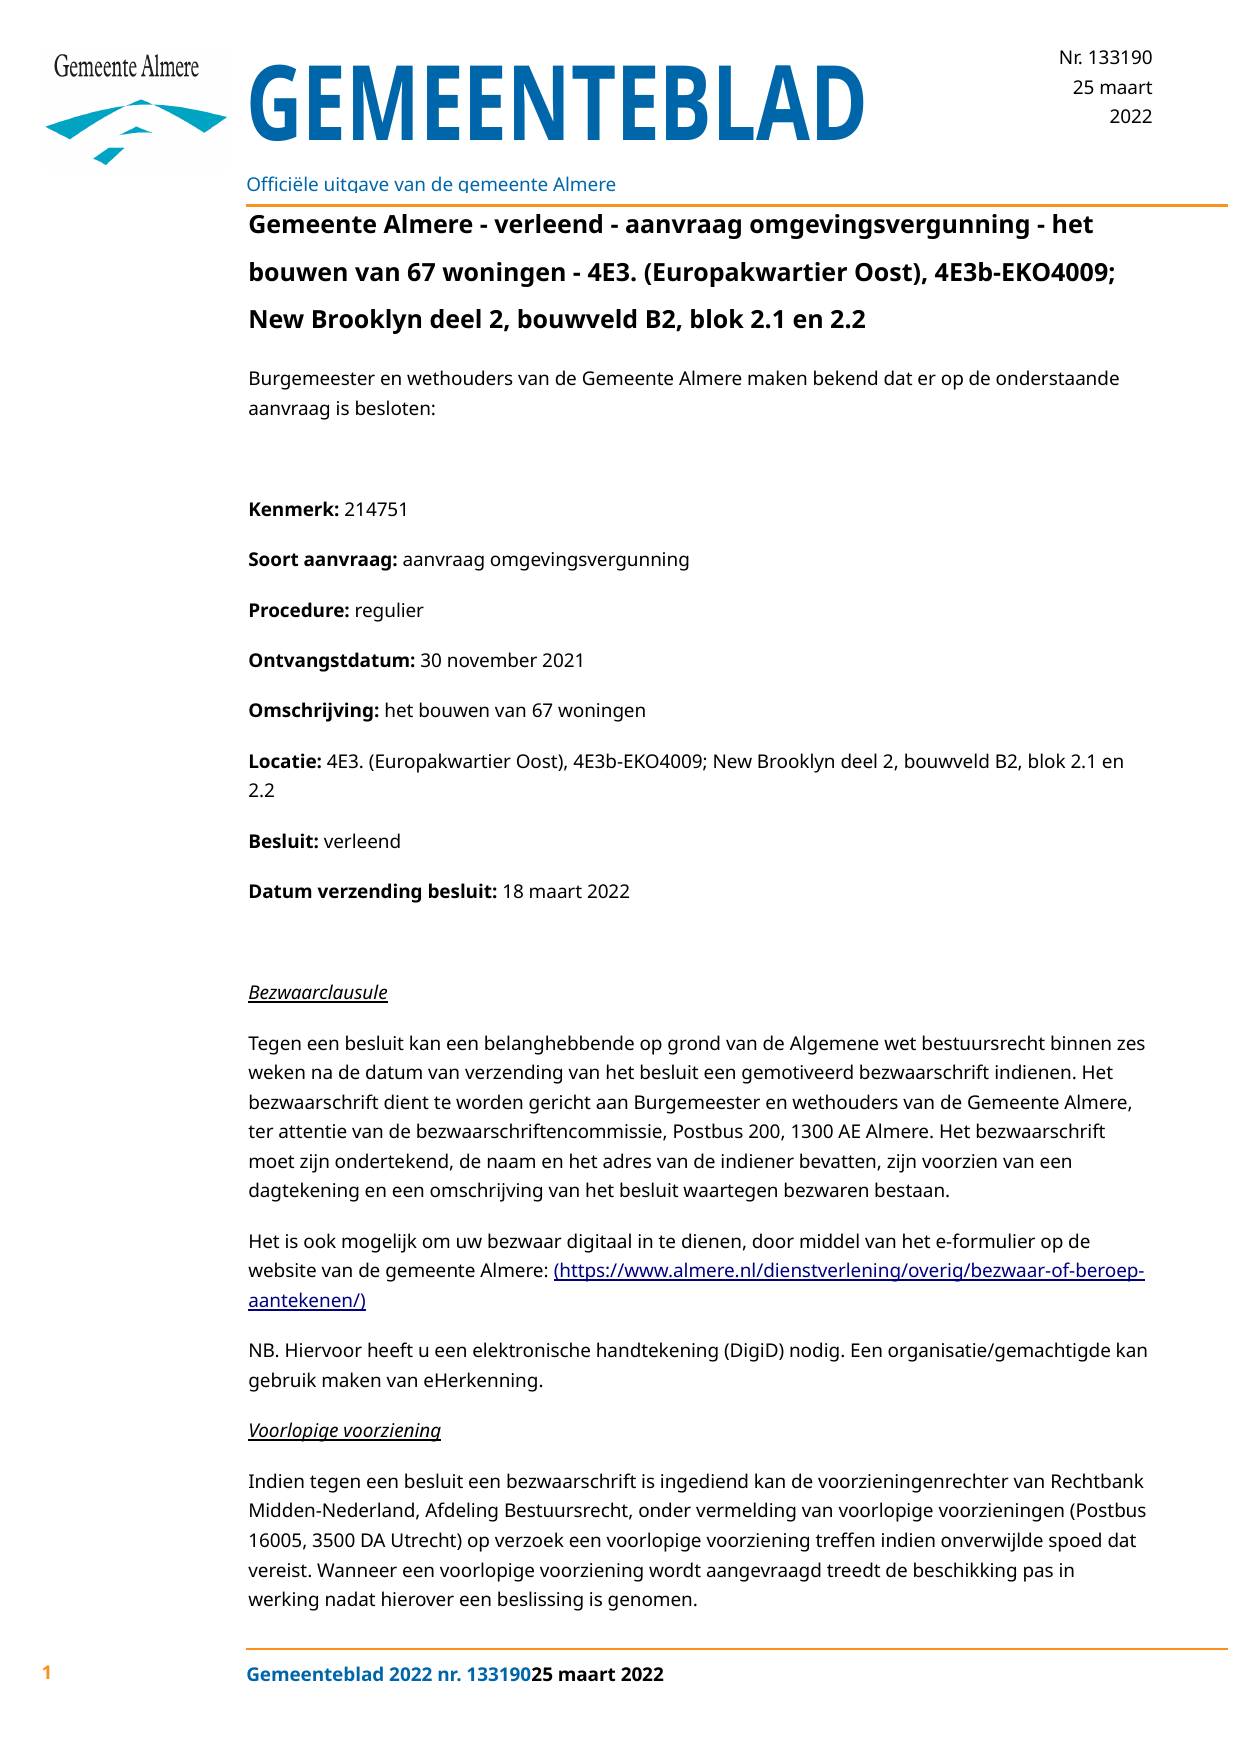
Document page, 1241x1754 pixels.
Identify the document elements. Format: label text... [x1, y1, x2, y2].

text Kenmerk: 214751 [248, 496, 1152, 522]
text Locatie: 4E3. (Europakwartier Oost), 4E3b-EKO4009; New Brooklyn deel 2, bouwveld B2, blok 2.1 en 2.2 [248, 748, 1152, 803]
text Burgemeester en wethouders van de Gemeente Almere maken bekend dat er op de onderstaande aanvraag is besloten: [248, 366, 1152, 421]
text Besluit: verleend [248, 828, 1152, 854]
text Procedure: regulier [248, 597, 1152, 622]
text Tegen een besluit kan een belanghebbende op grond van de Algemene wet bestuursrecht binnen zes weken na de datum van verzending van het besluit een gemotiveerd bezwaarschrift indienen. Het bezwaarschrift dient te worden gericht aan Burgemeester en wethouders van de Gemeente Almere, ter attentie van de bezwaarschriftencommissie, Postbus 200, 1300 AE Almere. Het bezwaarschrift moet zijn ondertekend, de naam en het adres van de indiener bevatten, zijn voorzien van een dagtekening en een omschrijving van het besluit waartegen bezwaren bestaan. [248, 1030, 1152, 1203]
text Indien tegen een besluit een bezwaarschrift is ingediend kan de voorzieningenrechter van Rechtbank Midden-Nederland, Afdeling Bestuursrecht, onder vermelding van voorlopige voorzieningen (Postbus 16005, 3500 DA Utrecht) op verzoek een voorlopige voorziening treffen indien onverwijlde spoed dat vereist. Wanneer een voorlopige voorziening wordt aangevraagd treedt de beschikking pas in werking nadat hierover een beslissing is genomen. [248, 1468, 1152, 1612]
text Bezwaarclausule [248, 979, 1152, 1005]
text Het is ook mogelijk om uw bezwaar digitaal in te dienen, door middel van het e-formulier op de website van de gemeente Almere: (https://www.almere.nl/dienstverlening/overig/bezwaar-of-beroep-aantekenen/) [248, 1228, 1152, 1313]
text Ontvangstdatum: 30 november 2021 [248, 647, 1152, 673]
picture [41, 47, 231, 172]
text Omschrijving: het bouwen van 67 woningen [248, 698, 1152, 723]
text Soort aanvraag: aanvraag omgevingsvergunning [248, 546, 1152, 572]
text Voorlopige voorziening [248, 1418, 1152, 1443]
text NB. Hiervoor heeft u een elektronische handtekening (DigiD) nodig. Een organisatie/gemachtigde kan gebruik maken van eHerkenning. [248, 1338, 1152, 1393]
text Datum verzending besluit: 18 maart 2022 [248, 878, 1152, 904]
text Gemeente Almere - verleend - aanvraag omgevingsvergunning - het bouwen van 67 woningen - 4E3. (Europakwartier Oost), 4E3b-EKO4009; New Brooklyn deel 2, bouwveld B2, blok 2.1 en 2.2 [248, 207, 1152, 336]
